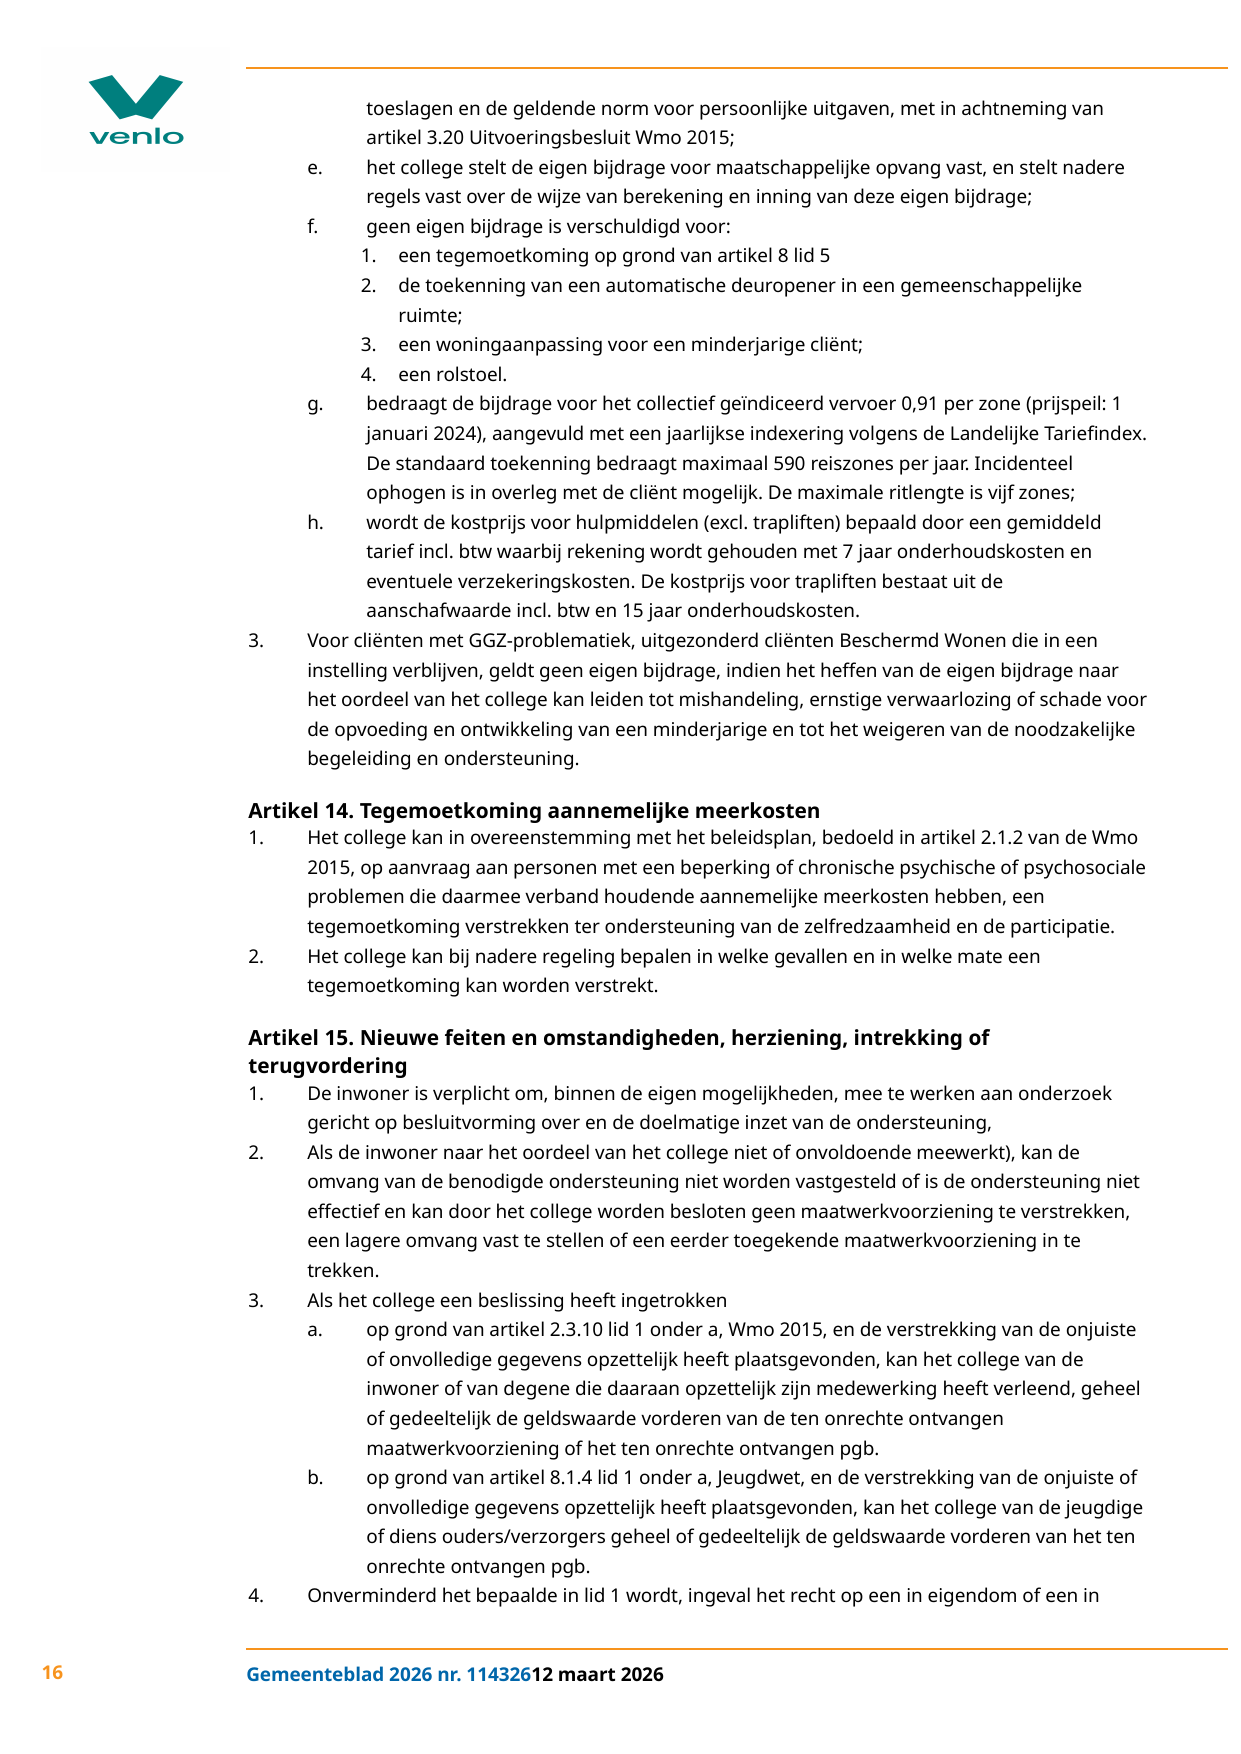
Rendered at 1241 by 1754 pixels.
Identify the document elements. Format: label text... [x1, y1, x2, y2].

list een tegemoetkoming op grond van artikel 8 lid 5 [361, 243, 1152, 268]
list Als de inwoner naar het oordeel van het college niet of onvoldoende meewerkt), kan de omvang van de benodigde ondersteuning niet worden vastgesteld of is de ondersteuning niet effectief en kan door het college worden besloten geen maatwerkvoorziening te verstrekken, een lagere omvang vast te stellen of een eerder toegekende maatwerkvoorziening in te trekken. [248, 1139, 1152, 1283]
list wordt de kostprijs voor hulpmiddelen (excl. trapliften) bepaald door een gemiddeld tarief incl. btw waarbij rekening wordt gehouden met 7 jaar onderhoudskosten en eventuele verzekeringskosten. De kostprijs voor trapliften bestaat uit de aanschafwaarde incl. btw en 15 jaar onderhoudskosten. [307, 509, 1152, 623]
list Voor cliënten met GGZ-problematiek, uitgezonderd cliënten Beschermd Wonen die in een instelling verblijven, geldt geen eigen bijdrage, indien het heffen van de eigen bijdrage naar het oordeel van het college kan leiden tot mishandeling, ernstige verwaarlozing of schade voor de opvoeding en ontwikkeling van een minderjarige en tot het weigeren van de noodzakelijke begeleiding en ondersteuning. [248, 627, 1152, 771]
text Artikel 14. Tegemoetkoming aannemelijke meerkosten [248, 796, 1152, 824]
list het college stelt de eigen bijdrage voor maatschappelijke opvang vast, en stelt nadere regels vast over de wijze van berekening en inning van deze eigen bijdrage; [307, 154, 1152, 209]
text Artikel 15. Nieuwe feiten en omstandigheden, herziening, intrekking of terugvordering [248, 1023, 1152, 1080]
list een woningaanpassing voor een minderjarige cliënt; [361, 331, 1152, 357]
list Onverminderd het bepaalde in lid 1 wordt, ingeval het recht op een in eigendom of een in [248, 1583, 1152, 1608]
list De inwoner is verplicht om, binnen de eigen mogelijkheden, mee te werken aan onderzoek gericht op besluitvorming over en de doelmatige inzet van de ondersteuning, [248, 1080, 1152, 1135]
list Het college kan bij nadere regeling bepalen in welke gevallen en in welke mate een tegemoetkoming kan worden verstrekt. [248, 943, 1152, 998]
list de toekenning van een automatische deuropener in een gemeenschappelijke ruimte; [361, 272, 1152, 328]
list geen eigen bijdrage is verschuldigd voor: [307, 213, 1152, 239]
list een rolstoel. [361, 361, 1152, 387]
list bedraagt de bijdrage voor het collectief geïndiceerd vervoer 0,91 per zone (prijspeil: 1 januari 2024), aangevuld met een jaarlijkse indexering volgens de Landelijke Tariefindex. De standaard toekenning bedraagt maximaal 590 reiszones per jaar. Incidenteel ophogen is in overleg met de cliënt mogelijk. De maximale ritlengte is vijf zones; [307, 391, 1152, 505]
list toeslagen en de geldende norm voor persoonlijke uitgaven, met in achtneming van artikel 3.20 Uitvoeringsbesluit Wmo 2015; [307, 95, 1152, 150]
list op grond van artikel 2.3.10 lid 1 onder a, Wmo 2015, en de verstrekking van de onjuiste of onvolledige gegevens opzettelijk heeft plaatsgevonden, kan het college van de inwoner of van degene die daaraan opzettelijk zijn medewerking heeft verleend, geheel of gedeeltelijk de geldswaarde vorderen van de ten onrechte ontvangen maatwerkvoorziening of het ten onrechte ontvangen pgb. [307, 1316, 1152, 1460]
list Het college kan in overeenstemming met het beleidsplan, bedoeld in artikel 2.1.2 van de Wmo 2015, op aanvraag aan personen met een beperking of chronische psychische of psychosociale problemen die daarmee verband houdende aannemelijke meerkosten hebben, een tegemoetkoming verstrekken ter ondersteuning van de zelfredzaamheid en de participatie. [248, 824, 1152, 939]
picture [41, 47, 231, 172]
list op grond van artikel 8.1.4 lid 1 onder a, Jeugdwet, en de verstrekking van de onjuiste of onvolledige gegevens opzettelijk heeft plaatsgevonden, kan het college van de jeugdige of diens ouders/verzorgers geheel of gedeeltelijk de geldswaarde vorderen van het ten onrechte ontvangen pgb. [307, 1464, 1152, 1579]
list Als het college een beslissing heeft ingetrokken [248, 1287, 1152, 1312]
